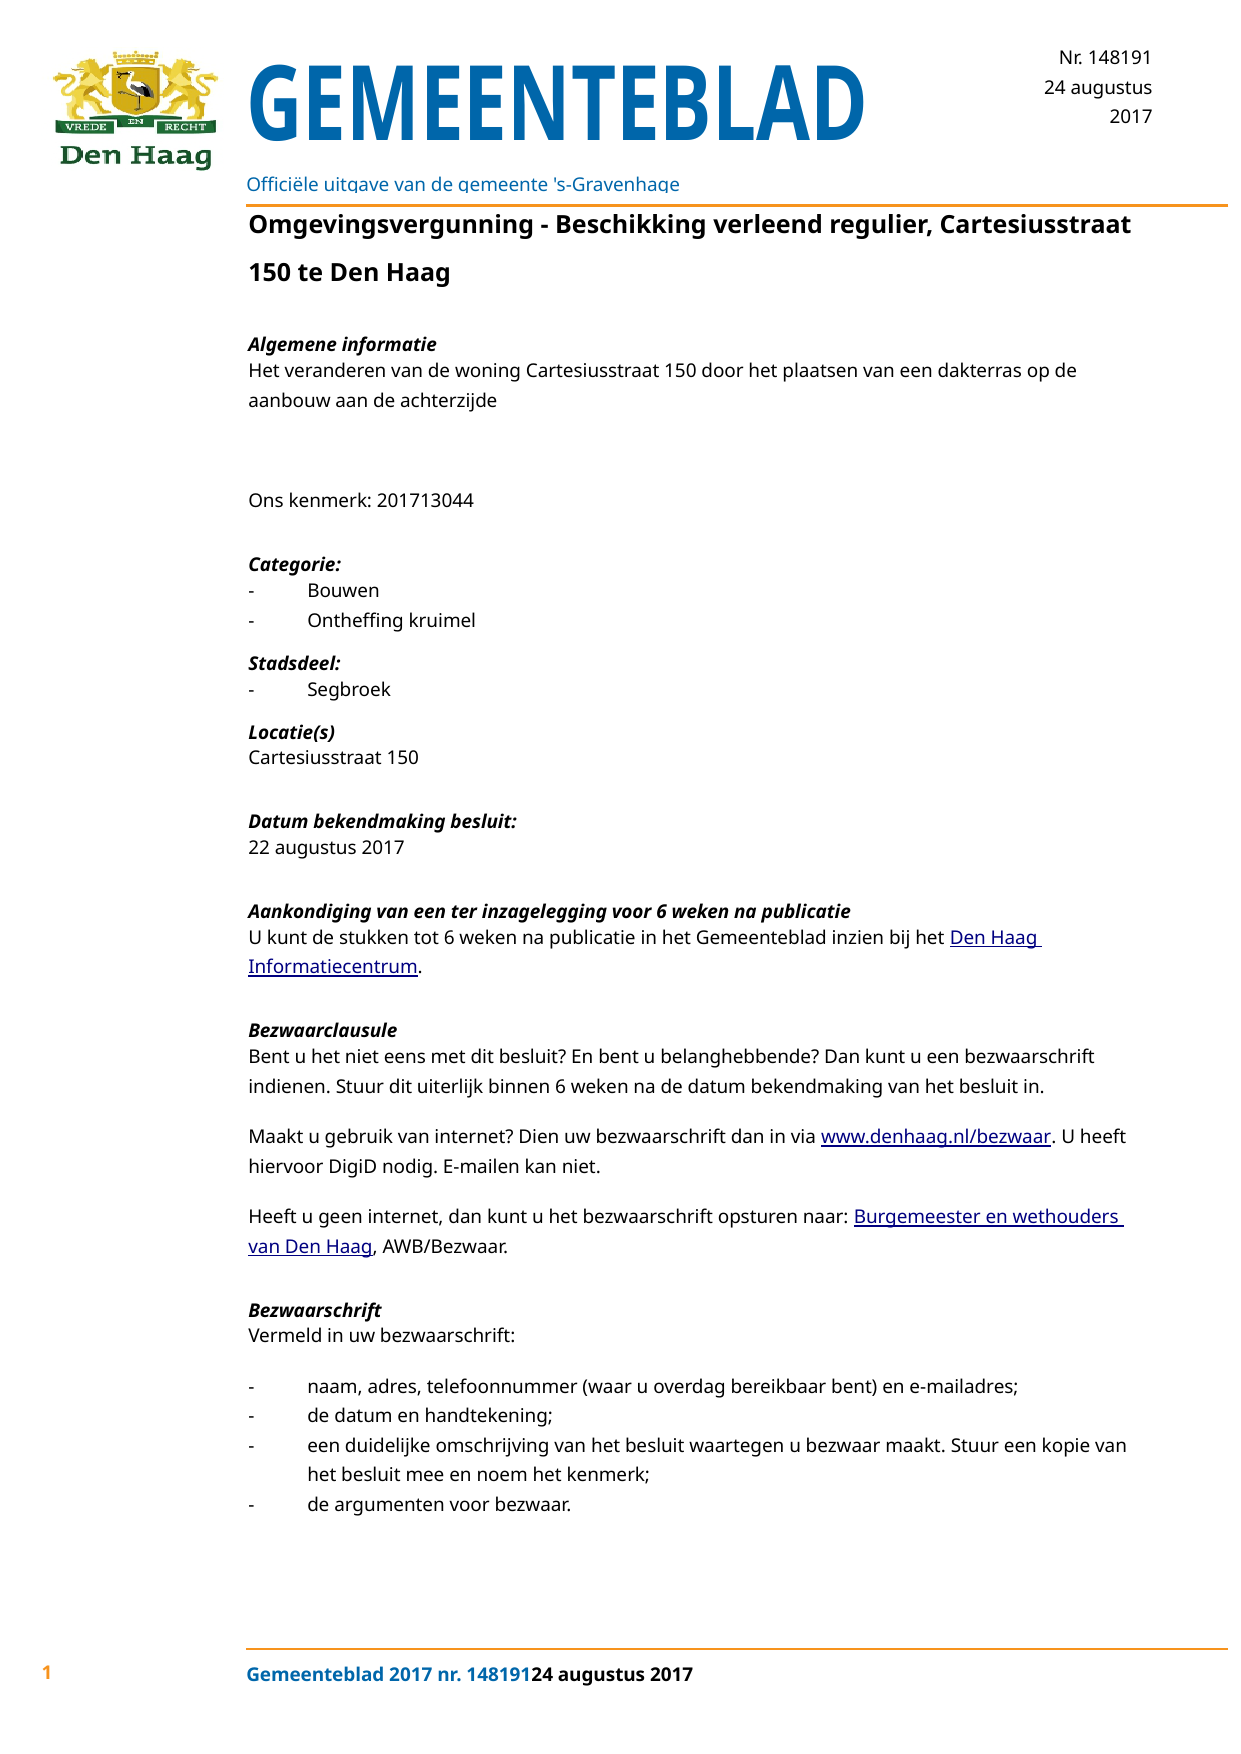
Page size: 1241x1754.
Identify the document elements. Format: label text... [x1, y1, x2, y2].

text Maakt u gebruik van internet? Dien uw bezwaarschrift dan in via www.denhaag.nl/bezwaar. U heeft hiervoor DigiD nodig. E-mailen kan niet. [248, 1123, 1152, 1178]
picture [41, 47, 231, 172]
text Stadsdeel: [248, 650, 1152, 676]
text Heeft u geen internet, dan kunt u het bezwaarschrift opsturen naar: Burgemeester en wethouders van Den Haag, AWB/Bezwaar. [248, 1203, 1152, 1258]
text Datum bekendmaking besluit: [248, 808, 1152, 834]
text U kunt de stukken tot 6 weken na publicatie in het Gemeenteblad inzien bij het Den Haag Informatiecentrum. [248, 924, 1152, 979]
list naam, adres, telefoonnummer (waar u overdag bereikbaar bent) en e-mailadres; [248, 1373, 1152, 1399]
text Categorie: [248, 552, 1152, 577]
list een duidelijke omschrijving van het besluit waartegen u bezwaar maakt. Stuur een kopie van het besluit mee en noem het kenmerk; [248, 1432, 1152, 1487]
text Bent u het niet eens met dit besluit? En bent u belanghebbende? Dan kunt u een bezwaarschrift indienen. Stuur dit uiterlijk binnen 6 weken na de datum bekendmaking van het besluit in. [248, 1043, 1152, 1098]
text Algemene informatie [248, 331, 1152, 357]
text Ons kenmerk: 201713044 [248, 488, 1152, 513]
list Segbroek [248, 676, 1152, 701]
text Bezwaarclausule [248, 1017, 1152, 1043]
text Omgevingsvergunning - Beschikking verleend regulier, Cartesiusstraat 150 te Den Haag [248, 207, 1152, 288]
list de datum en handtekening; [248, 1402, 1152, 1428]
text Vermeld in uw bezwaarschrift: [248, 1322, 1152, 1348]
text Aankondiging van een ter inzagelegging voor 6 weken na publicatie [248, 898, 1152, 924]
text Locatie(s) [248, 719, 1152, 744]
text Cartesiusstraat 150 [248, 744, 1152, 770]
list de argumenten voor bezwaar. [248, 1491, 1152, 1517]
list Bouwen [248, 577, 1152, 603]
text Het veranderen van de woning Cartesiusstraat 150 door het plaatsen van een dakterras op de aanbouw aan de achterzijde [248, 357, 1152, 412]
text 22 augustus 2017 [248, 834, 1152, 860]
list Ontheffing kruimel [248, 607, 1152, 633]
text Bezwaarschrift [248, 1297, 1152, 1322]
